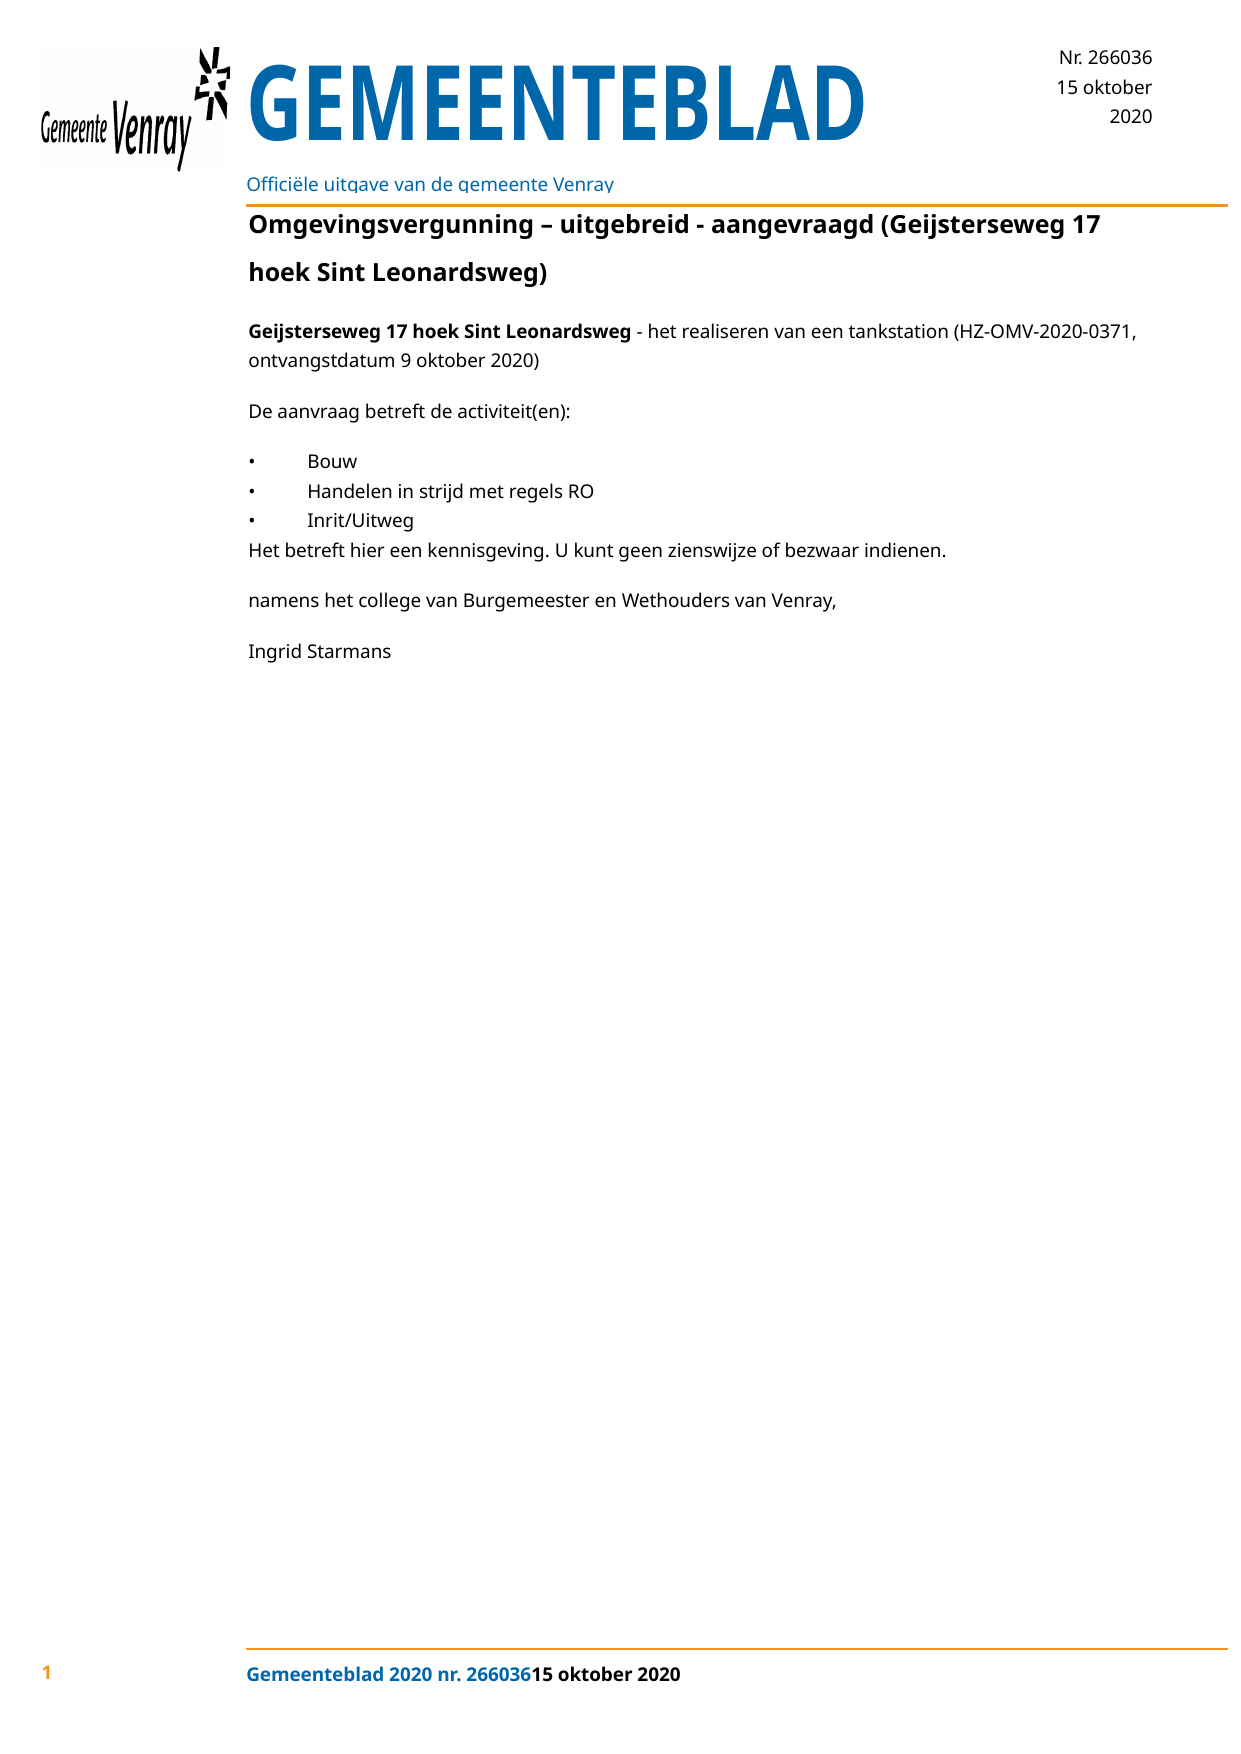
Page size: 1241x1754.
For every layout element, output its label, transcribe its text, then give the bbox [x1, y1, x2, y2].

text Omgevingsvergunning – uitgebreid - aangevraagd (Geijsterseweg 17 hoek Sint Leonardsweg) [248, 207, 1152, 288]
list Bouw [248, 448, 1152, 474]
text De aanvraag betreft de activiteit(en): [248, 398, 1152, 424]
text Ingrid Starmans [248, 638, 1152, 664]
text Het betreft hier een kennisgeving. U kunt geen zienswijze of bezwaar indienen. [248, 537, 1152, 563]
text Geijsterseweg 17 hoek Sint Leonardsweg - het realiseren van een tankstation (HZ-OMV-2020-0371, ontvangstdatum 9 oktober 2020) [248, 318, 1152, 373]
picture [41, 47, 231, 172]
list Inrit/Uitweg [248, 507, 1152, 533]
text namens het college van Burgemeester en Wethouders van Venray, [248, 587, 1152, 613]
list Handelen in strijd met regels RO [248, 478, 1152, 504]
